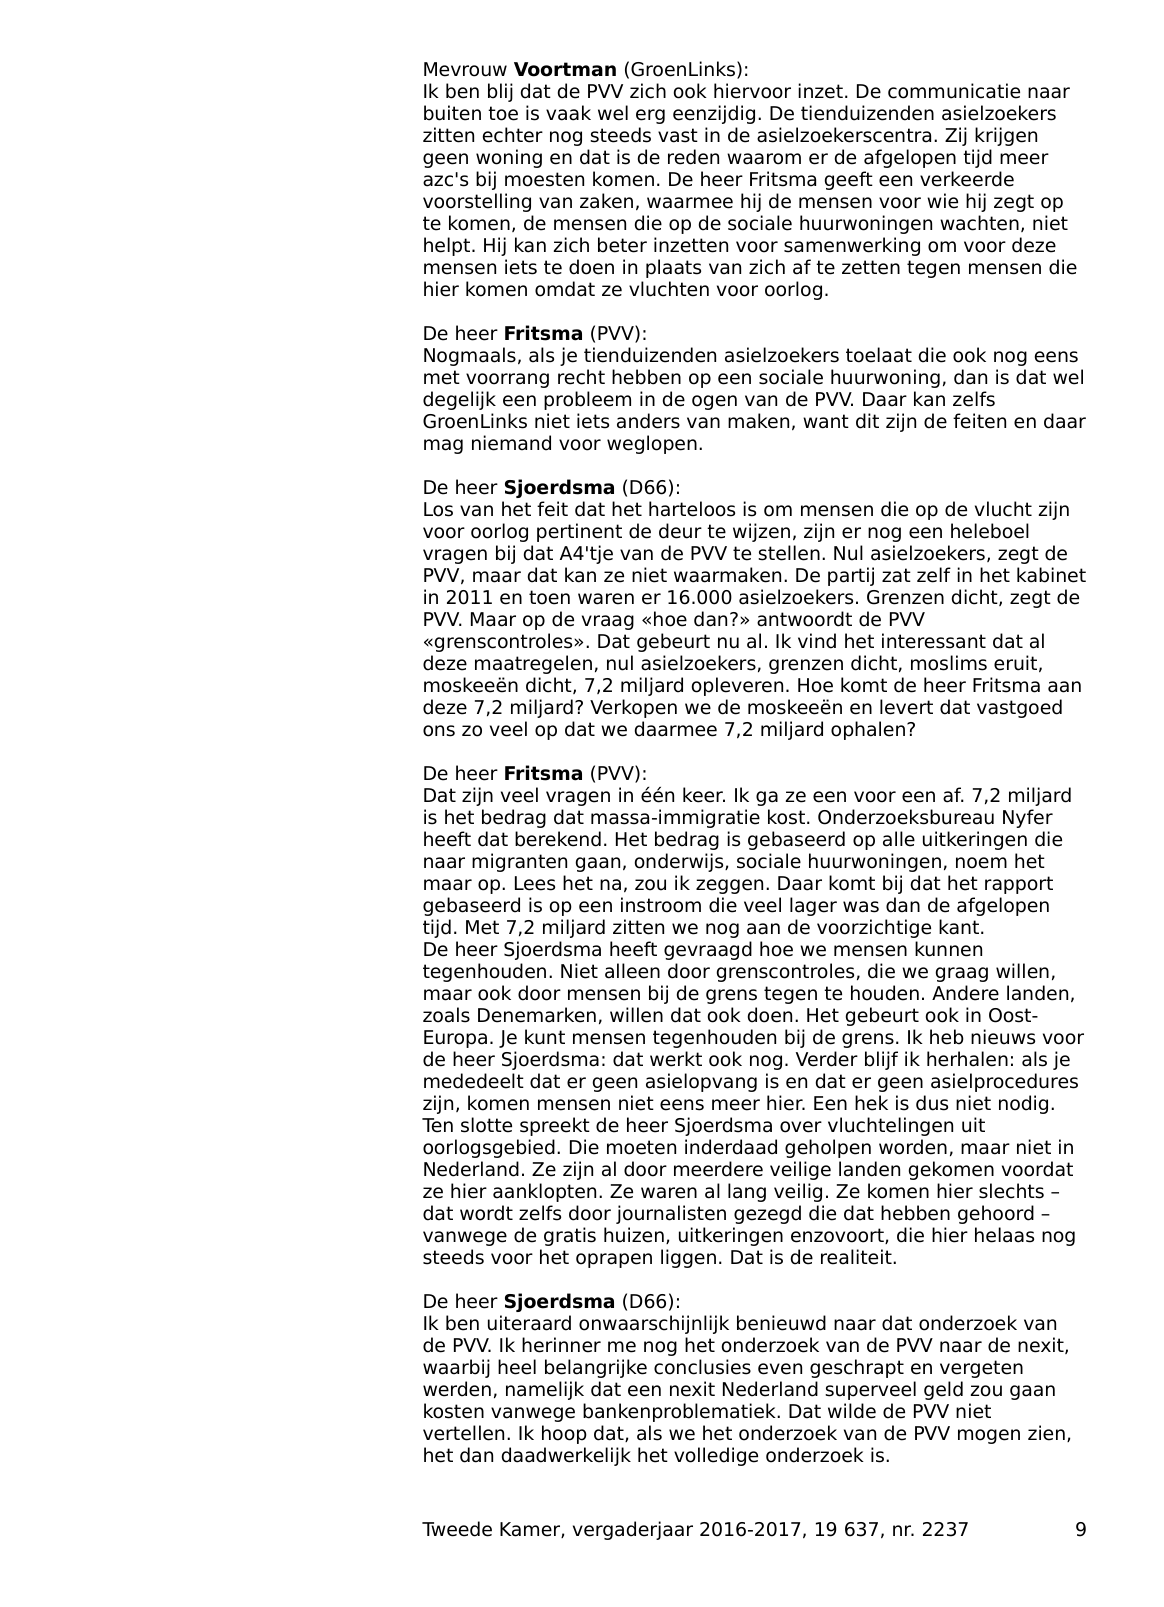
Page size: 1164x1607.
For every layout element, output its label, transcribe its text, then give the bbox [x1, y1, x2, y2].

text Ik ben blij dat de PVV zich ook hiervoor inzet. De communicatie naar buiten toe is vaak wel erg eenzijdig. De tienduizenden asielzoekers zitten echter nog steeds vast in de asielzoekerscentra. Zij krijgen geen woning en dat is de reden waarom er de afgelopen tijd meer azc's bij moesten komen. De heer Fritsma geeft een verkeerde voorstelling van zaken, waarmee hij de mensen voor wie hij zegt op te komen, de mensen die op de sociale huurwoningen wachten, niet helpt. Hij kan zich beter inzetten voor samenwerking om voor deze mensen iets te doen in plaats van zich af te zetten tegen mensen die hier komen omdat ze vluchten voor oorlog. [422, 81, 1087, 301]
text Mevrouw Voortman (GroenLinks): [422, 59, 1087, 81]
text Nogmaals, als je tienduizenden asielzoekers toelaat die ook nog eens met voorrang recht hebben op een sociale huurwoning, dan is dat wel degelijk een probleem in de ogen van de PVV. Daar kan zelfs GroenLinks niet iets anders van maken, want dit zijn de feiten en daar mag niemand voor weglopen. [422, 345, 1087, 455]
text Los van het feit dat het harteloos is om mensen die op de vlucht zijn voor oorlog pertinent de deur te wijzen, zijn er nog een heleboel vragen bij dat A4'tje van de PVV te stellen. Nul asielzoekers, zegt de PVV, maar dat kan ze niet waarmaken. De partij zat zelf in het kabinet in 2011 en toen waren er 16.000 asielzoekers. Grenzen dicht, zegt de PVV. Maar op de vraag «hoe dan?» antwoordt de PVV «grenscontroles». Dat gebeurt nu al. Ik vind het interessant dat al deze maatregelen, nul asielzoekers, grenzen dicht, moslims eruit, moskeeën dicht, 7,2 miljard opleveren. Hoe komt de heer Fritsma aan deze 7,2 miljard? Verkopen we de moskeeën en levert dat vastgoed ons zo veel op dat we daarmee 7,2 miljard ophalen? [422, 499, 1087, 741]
text De heer Fritsma (PVV): [422, 763, 1087, 785]
text De heer Sjoerdsma (D66): [422, 1291, 1087, 1313]
text De heer Fritsma (PVV): [422, 323, 1087, 345]
text Ten slotte spreekt de heer Sjoerdsma over vluchtelingen uit oorlogsgebied. Die moeten inderdaad geholpen worden, maar niet in Nederland. Ze zijn al door meerdere veilige landen gekomen voordat ze hier aanklopten. Ze waren al lang veilig. Ze komen hier slechts – dat wordt zelfs door journalisten gezegd die dat hebben gehoord – vanwege de gratis huizen, uitkeringen enzovoort, die hier helaas nog steeds voor het oprapen liggen. Dat is de realiteit. [422, 1115, 1087, 1268]
text De heer Sjoerdsma heeft gevraagd hoe we mensen kunnen tegenhouden. Niet alleen door grenscontroles, die we graag willen, maar ook door mensen bij de grens tegen te houden. Andere landen, zoals Denemarken, willen dat ook doen. Het gebeurt ook in Oost-Europa. Je kunt mensen tegenhouden bij de grens. Ik heb nieuws voor de heer Sjoerdsma: dat werkt ook nog. Verder blijf ik herhalen: als je mededeelt dat er geen asielopvang is en dat er geen asielprocedures zijn, komen mensen niet eens meer hier. Een hek is dus niet nodig. [422, 939, 1087, 1115]
text Ik ben uiteraard onwaarschijnlijk benieuwd naar dat onderzoek van de PVV. Ik herinner me nog het onderzoek van de PVV naar de nexit, waarbij heel belangrijke conclusies even geschrapt en vergeten werden, namelijk dat een nexit Nederland superveel geld zou gaan kosten vanwege bankenproblematiek. Dat wilde de PVV niet vertellen. Ik hoop dat, als we het onderzoek van de PVV mogen zien, het dan daadwerkelijk het volledige onderzoek is. [422, 1313, 1087, 1467]
text De heer Sjoerdsma (D66): [422, 477, 1087, 499]
text Dat zijn veel vragen in één keer. Ik ga ze een voor een af. 7,2 miljard is het bedrag dat massa-immigratie kost. Onderzoeksbureau Nyfer heeft dat berekend. Het bedrag is gebaseerd op alle uitkeringen die naar migranten gaan, onderwijs, sociale huurwoningen, noem het maar op. Lees het na, zou ik zeggen. Daar komt bij dat het rapport gebaseerd is op een instroom die veel lager was dan de afgelopen tijd. Met 7,2 miljard zitten we nog aan de voorzichtige kant. [422, 785, 1087, 939]
